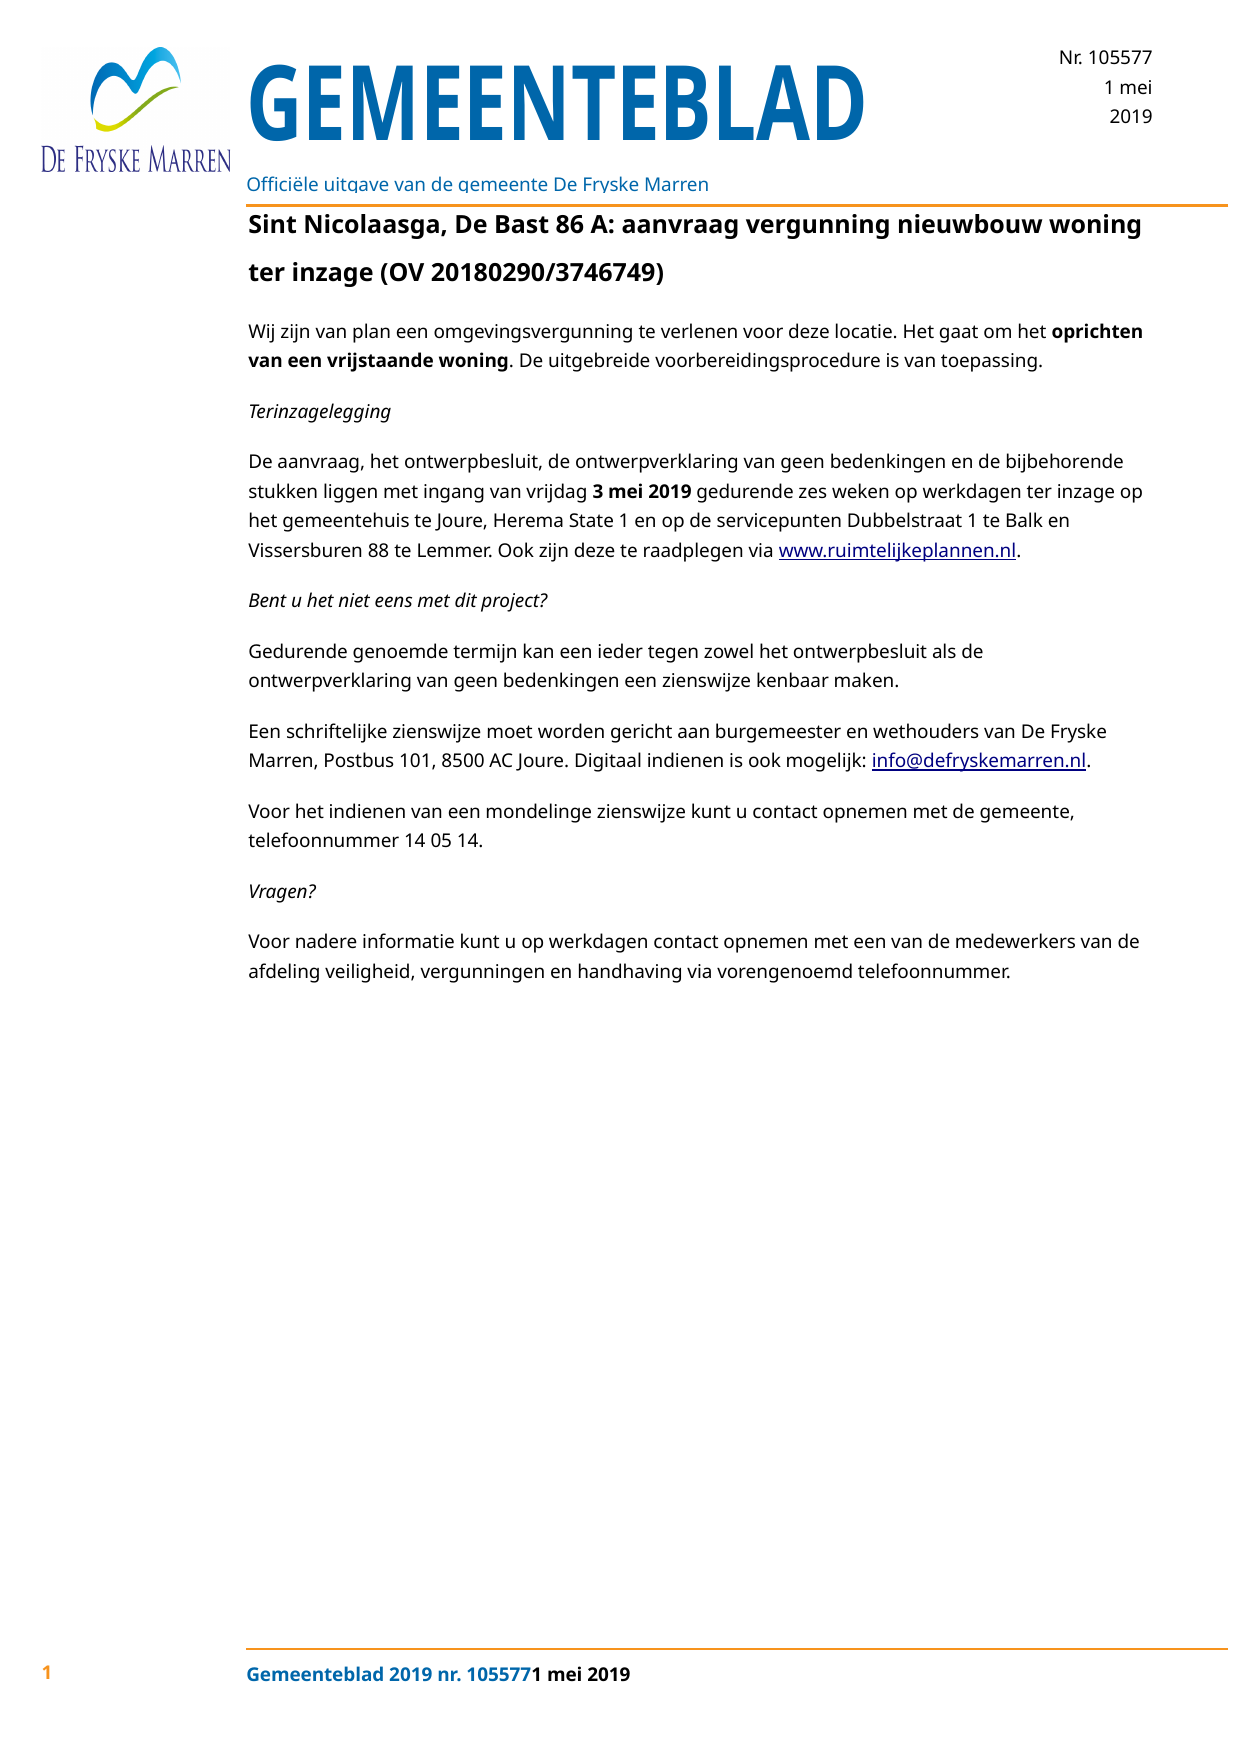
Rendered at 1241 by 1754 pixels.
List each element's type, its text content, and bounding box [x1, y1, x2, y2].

text Bent u het niet eens met dit project? [248, 587, 1152, 613]
picture [41, 47, 231, 172]
text Voor nadere informatie kunt u op werkdagen contact opnemen met een van de medewerkers van de afdeling veiligheid, vergunningen en handhaving via vorengenoemd telefoonnummer. [248, 928, 1152, 984]
text Sint Nicolaasga, De Bast 86 A: aanvraag vergunning nieuwbouw woning ter inzage (OV 20180290/3746749) [248, 207, 1152, 288]
text De aanvraag, het ontwerpbesluit, de ontwerpverklaring van geen bedenkingen en de bijbehorende stukken liggen met ingang van vrijdag 3 mei 2019 gedurende zes weken op werkdagen ter inzage op het gemeentehuis te Joure, Herema State 1 en op de servicepunten Dubbelstraat 1 te Balk en Vissersburen 88 te Lemmer. Ook zijn deze te raadplegen via www.ruimtelijkeplannen.nl. [248, 448, 1152, 563]
text Vragen? [248, 878, 1152, 904]
text Gedurende genoemde termijn kan een ieder tegen zowel het ontwerpbesluit als de ontwerpverklaring van geen bedenkingen een zienswijze kenbaar maken. [248, 638, 1152, 693]
text Terinzagelegging [248, 398, 1152, 424]
text Voor het indienen van een mondelinge zienswijze kunt u contact opnemen met de gemeente, telefoonnummer 14 05 14. [248, 798, 1152, 853]
text Een schriftelijke zienswijze moet worden gericht aan burgemeester en wethouders van De Fryske Marren, Postbus 101, 8500 AC Joure. Digitaal indienen is ook mogelijk: info@defryskemarren.nl. [248, 718, 1152, 773]
text Wij zijn van plan een omgevingsvergunning te verlenen voor deze locatie. Het gaat om het oprichten van een vrijstaande woning. De uitgebreide voorbereidingsprocedure is van toepassing. [248, 318, 1152, 373]
